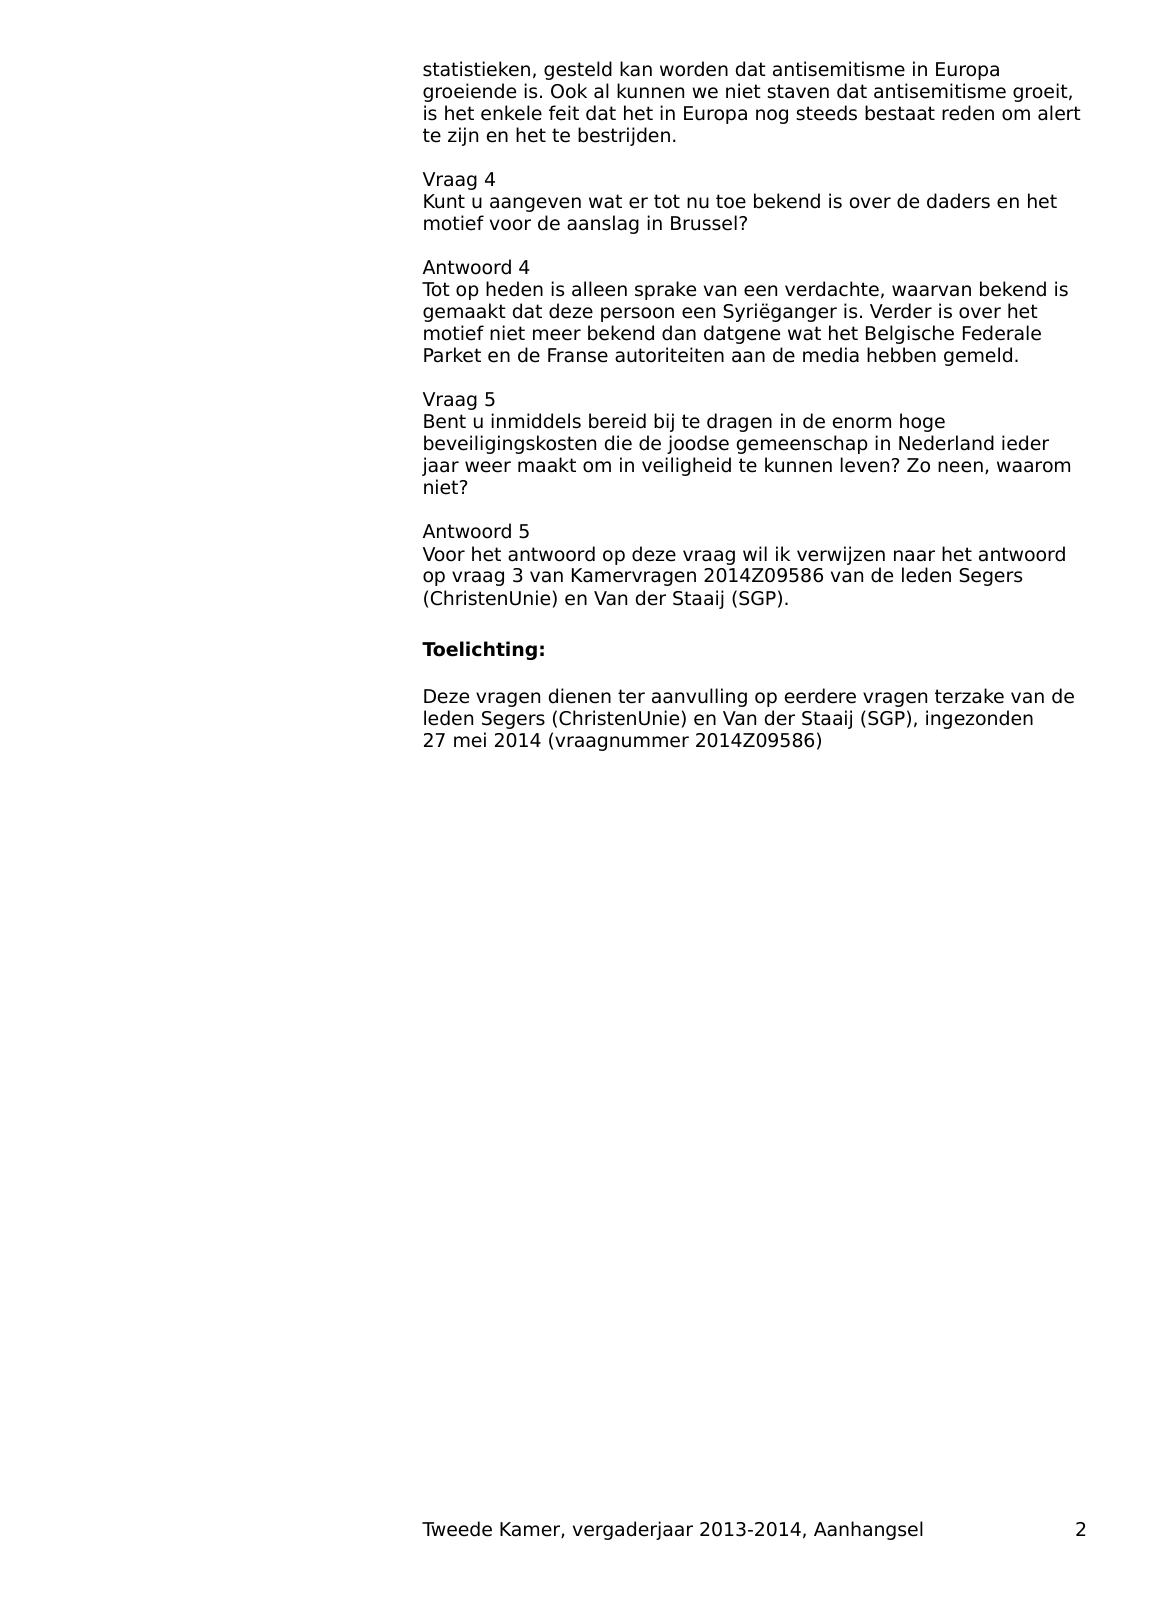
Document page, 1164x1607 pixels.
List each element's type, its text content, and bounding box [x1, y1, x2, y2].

subtitle Toelichting: [422, 639, 1087, 661]
text Antwoord 4 [422, 257, 1087, 279]
text Vraag 5 [422, 389, 1087, 411]
text Kunt u aangeven wat er tot nu toe bekend is over de daders en het motief voor de aanslag in Brussel? [422, 191, 1087, 235]
text Bent u inmiddels bereid bij te dragen in de enorm hoge beveiligingskosten die de joodse gemeenschap in Nederland ieder jaar weer maakt om in veiligheid te kunnen leven? Zo neen, waarom niet? [422, 411, 1087, 499]
text Deze vragen dienen ter aanvulling op eerdere vragen terzake van de leden Segers (ChristenUnie) en Van der Staaij (SGP), ingezonden 27 mei 2014 (vraagnummer 2014Z09586) [422, 686, 1087, 752]
text Vraag 4 [422, 169, 1087, 191]
text statistieken, gesteld kan worden dat antisemitisme in Europa groeiende is. Ook al kunnen we niet staven dat antisemitisme groeit, is het enkele feit dat het in Europa nog steeds bestaat reden om alert te zijn en het te bestrijden. [422, 59, 1087, 147]
text Antwoord 5 [422, 521, 1087, 543]
text Tot op heden is alleen sprake van een verdachte, waarvan bekend is gemaakt dat deze persoon een Syriëganger is. Verder is over het motief niet meer bekend dan datgene wat het Belgische Federale Parket en de Franse autoriteiten aan de media hebben gemeld. [422, 279, 1087, 367]
text Voor het antwoord op deze vraag wil ik verwijzen naar het antwoord op vraag 3 van Kamervragen 2014Z09586 van de leden Segers (ChristenUnie) en Van der Staaij (SGP). [422, 543, 1087, 609]
